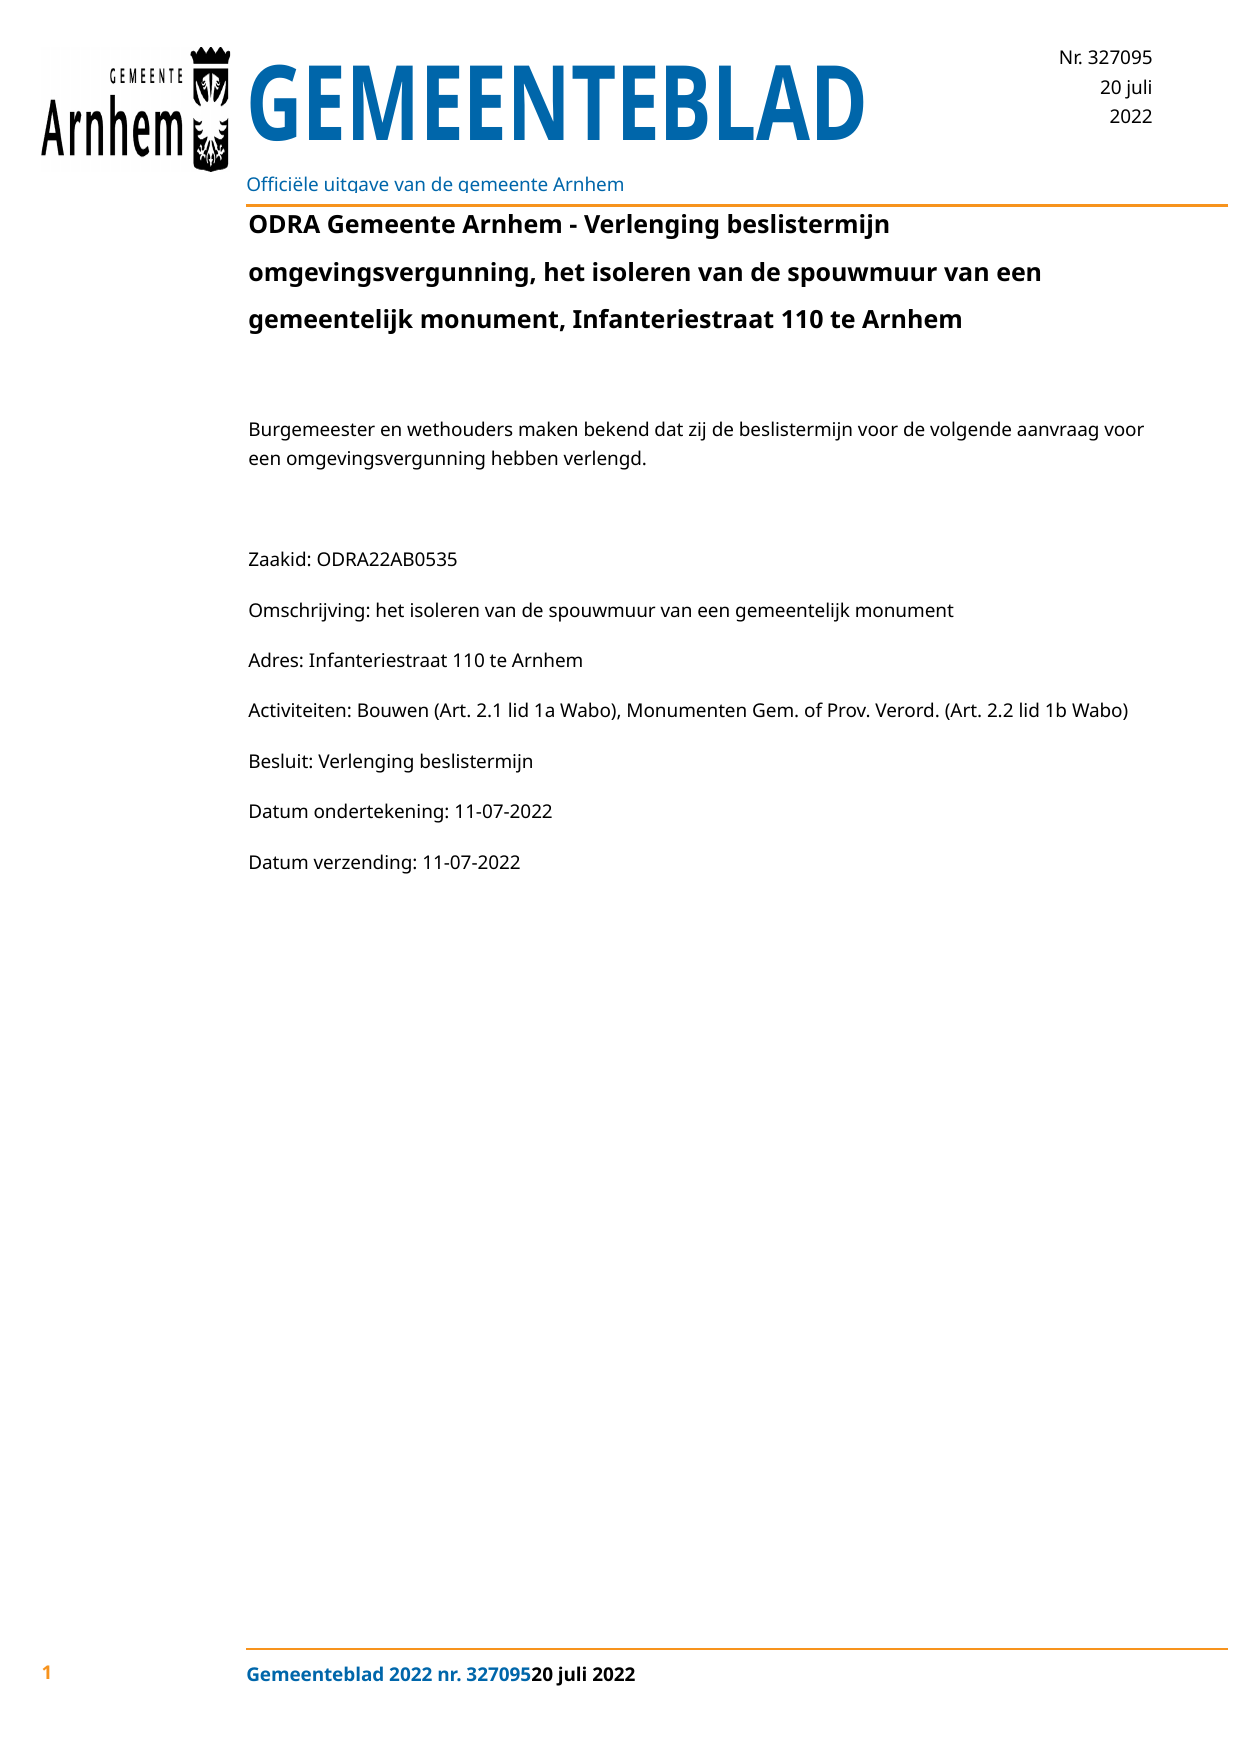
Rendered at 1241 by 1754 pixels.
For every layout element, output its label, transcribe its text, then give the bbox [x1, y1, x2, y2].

text Burgemeester en wethouders maken bekend dat zij de beslistermijn voor de volgende aanvraag voor een omgevingsvergunning hebben verlengd. [248, 416, 1152, 471]
picture [41, 47, 231, 172]
text Datum ondertekening: 11-07-2022 [248, 798, 1152, 824]
text Activiteiten: Bouwen (Art. 2.1 lid 1a Wabo), Monumenten Gem. of Prov. Verord. (Art. 2.2 lid 1b Wabo) [248, 698, 1152, 723]
text Zaakid: ODRA22AB0535 [248, 546, 1152, 572]
text Omschrijving: het isoleren van de spouwmuur van een gemeentelijk monument [248, 597, 1152, 622]
text Adres: Infanteriestraat 110 te Arnhem [248, 647, 1152, 673]
text Besluit: Verlenging beslistermijn [248, 748, 1152, 774]
text ODRA Gemeente Arnhem - Verlenging beslistermijn omgevingsvergunning, het isoleren van de spouwmuur van een gemeentelijk monument, Infanteriestraat 110 te Arnhem [248, 207, 1152, 336]
text Datum verzending: 11-07-2022 [248, 849, 1152, 874]
